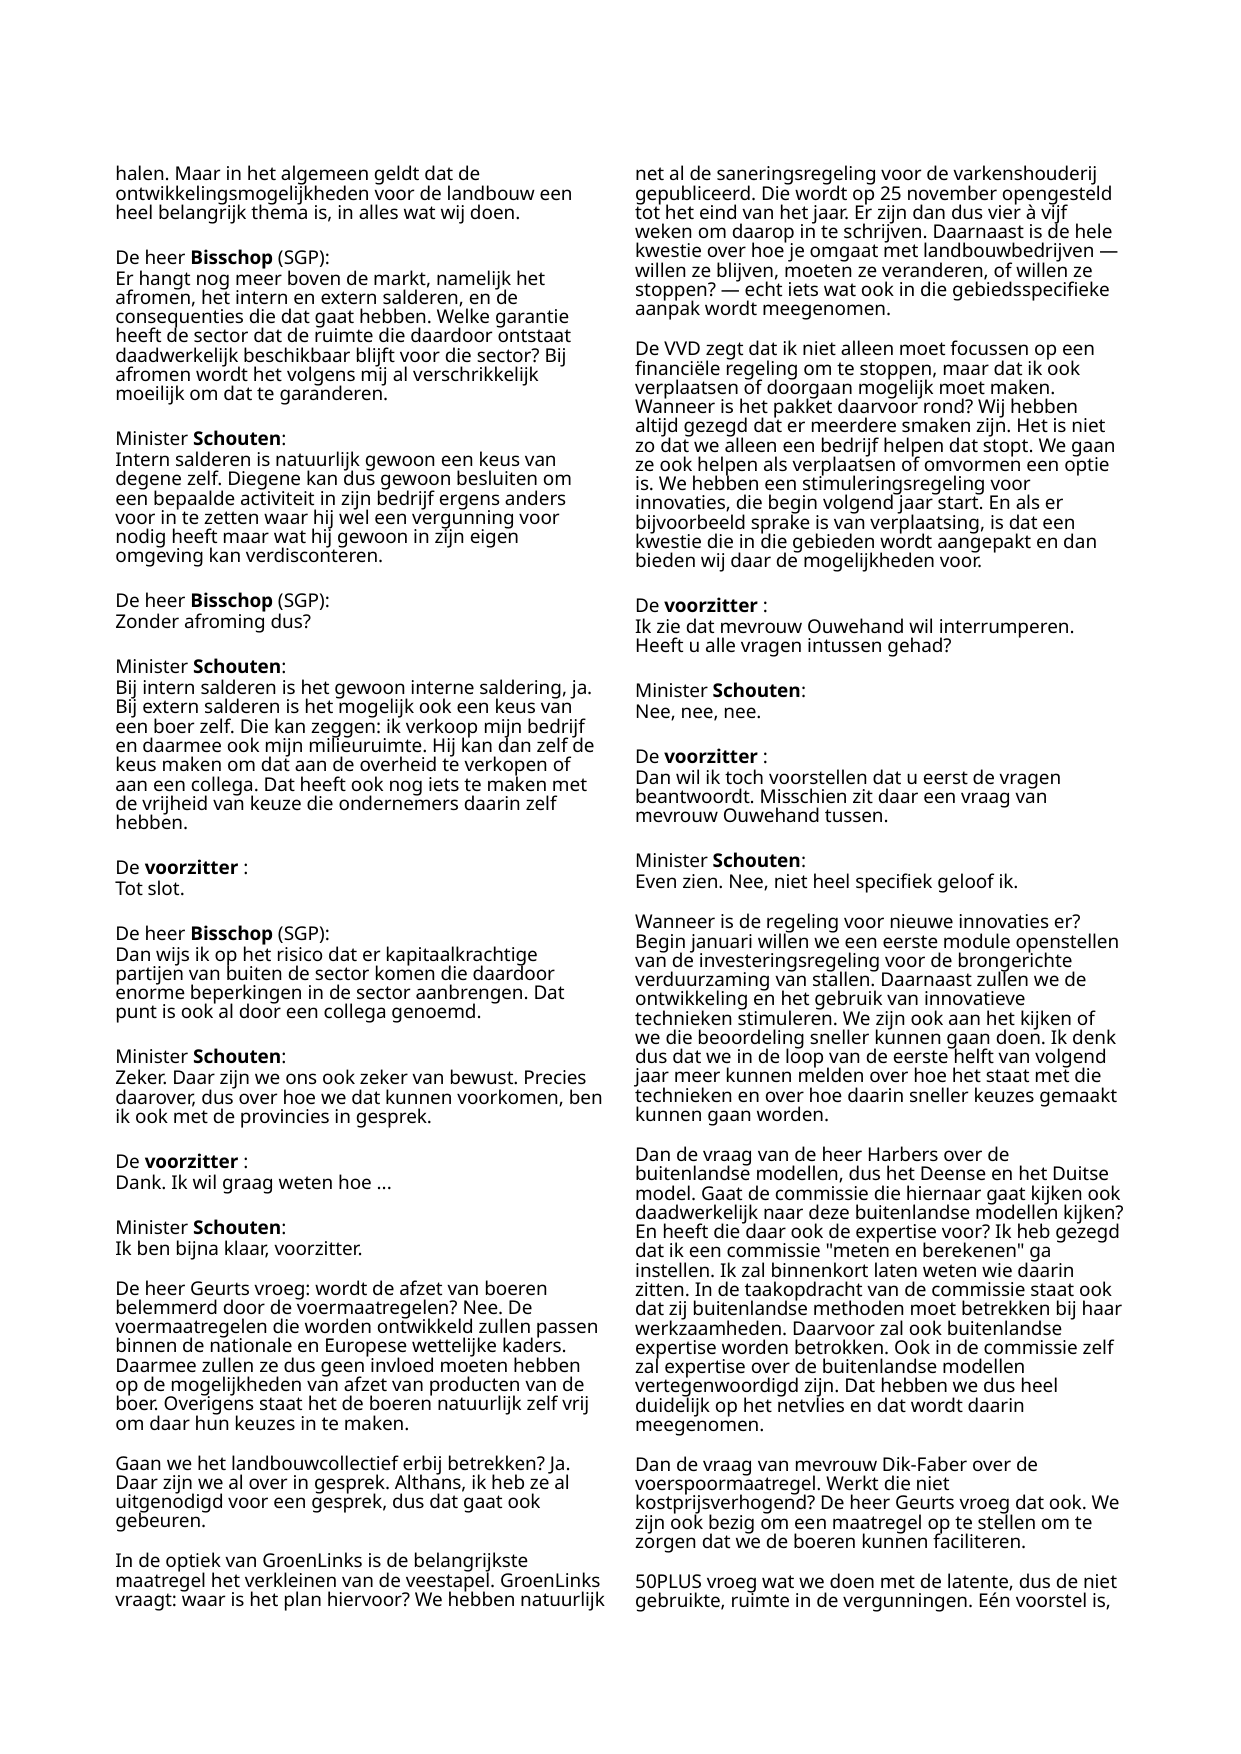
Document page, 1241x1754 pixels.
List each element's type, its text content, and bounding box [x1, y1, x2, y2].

text Dan de vraag van mevrouw Dik-Faber over de voerspoormaatregel. Werkt die niet kostprijsverhogend? De heer Geurts vroeg dat ook. We zijn ook bezig om een maatregel op te stellen om te zorgen dat we de boeren kunnen faciliteren. [635, 1456, 1125, 1552]
text Minister Schouten: [635, 848, 1125, 873]
text Er hangt nog meer boven de markt, namelijk het afromen, het intern en extern salderen, en de consequenties die dat gaat hebben. Welke garantie heeft de sector dat de ruimte die daardoor ontstaat daadwerkelijk beschikbaar blijft voor die sector? Bij afromen wordt het volgens mij al verschrikkelijk moeilijk om dat te garanderen. [115, 270, 605, 404]
text In de optiek van GroenLinks is de belangrijkste maatregel het verkleinen van de veestapel. GroenLinks vraagt: waar is het plan hiervoor? We hebben natuurlijk [115, 1552, 605, 1610]
text 50PLUS vroeg wat we doen met de latente, dus de niet gebruikte, ruimte in de vergunningen. Eén voorstel is, [635, 1573, 1125, 1611]
text De VVD zegt dat ik niet alleen moet focussen op een financiële regeling om te stoppen, maar dat ik ook verplaatsen of doorgaan mogelijk moet maken. Wanneer is het pakket daarvoor rond? Wij hebben altijd gezegd dat er meerdere smaken zijn. Het is niet zo dat we alleen een bedrijf helpen dat stopt. We gaan ze ook helpen als verplaatsen of omvormen een optie is. We hebben een stimuleringsregeling voor innovaties, die begin volgend jaar start. En als er bijvoorbeeld sprake is van verplaatsing, is dat een kwestie die in die gebieden wordt aangepakt en dan bieden wij daar de mogelijkheden voor. [635, 340, 1125, 571]
text Dan wijs ik op het risico dat er kapitaalkrachtige partijen van buiten de sector komen die daardoor enorme beperkingen in de sector aanbrengen. Dat punt is ook al door een collega genoemd. [115, 946, 605, 1023]
text Dan wil ik toch voorstellen dat u eerst de vragen beantwoordt. Misschien zit daar een vraag van mevrouw Ouwehand tussen. [635, 769, 1125, 827]
text Minister Schouten: [635, 677, 1125, 703]
text Minister Schouten: [115, 425, 605, 451]
text Minister Schouten: [115, 1214, 605, 1239]
text Gaan we het landbouwcollectief erbij betrekken? Ja. Daar zijn we al over in gesprek. Althans, ik heb ze al uitgenodigd voor een gesprek, dus dat gaat ook gebeuren. [115, 1454, 605, 1532]
text De heer Bisschop (SGP): [115, 588, 605, 613]
text De heer Bisschop (SGP): [115, 244, 605, 270]
text Minister Schouten: [115, 1044, 605, 1069]
text De voorzitter : [635, 592, 1125, 618]
text De voorzitter : [115, 1148, 605, 1174]
text Dan de vraag van de heer Harbers over de buitenlandse modellen, dus het Deense en het Duitse model. Gaat de commissie die hiernaar gaat kijken ook daadwerkelijk naar deze buitenlandse modellen kijken? En heeft die daar ook de expertise voor? Ik heb gezegd dat ik een commissie "meten en berekenen" ga instellen. Ik zal binnenkort laten weten wie daarin zitten. In de taakopdracht van de commissie staat ook dat zij buitenlandse methoden moet betrekken bij haar werkzaamheden. Daarvoor zal ook buitenlandse expertise worden betrokken. Ook in de commissie zelf zal expertise over de buitenlandse modellen vertegenwoordigd zijn. Dat hebben we dus heel duidelijk op het netvlies en dat wordt daarin meegenomen. [635, 1146, 1125, 1435]
text Zeker. Daar zijn we ons ook zeker van bewust. Precies daarover, dus over hoe we dat kunnen voorkomen, ben ik ook met de provincies in gesprek. [115, 1069, 605, 1127]
text De heer Geurts vroeg: wordt de afzet van boeren belemmerd door de voermaatregelen? Nee. De voermaatregelen die worden ontwikkeld zullen passen binnen de nationale en Europese wettelijke kaders. Daarmee zullen ze dus geen invloed moeten hebben op de mogelijkheden van afzet van producten van de boer. Overigens staat het de boeren natuurlijk zelf vrij om daar hun keuzes in te maken. [115, 1279, 605, 1434]
text Tot slot. [115, 880, 605, 899]
text net al de saneringsregeling voor de varkenshouderij gepubliceerd. Die wordt op 25 november opengesteld tot het eind van het jaar. Er zijn dan dus vier à vijf weken om daarop in te schrijven. Daarnaast is de hele kwestie over hoe je omgaat met landbouwbedrijven — willen ze blijven, moeten ze veranderen, of willen ze stoppen? — echt iets wat ook in die gebiedsspecifieke aanpak wordt meegenomen. [635, 165, 1125, 319]
text Intern salderen is natuurlijk gewoon een keus van degene zelf. Diegene kan dus gewoon besluiten om een bepaalde activiteit in zijn bedrijf ergens anders voor in te zetten waar hij wel een vergunning voor nodig heeft maar wat hij gewoon in zijn eigen omgeving kan verdisconteren. [115, 451, 605, 567]
text De voorzitter : [635, 743, 1125, 769]
text halen. Maar in het algemeen geldt dat de ontwikkelingsmogelijkheden voor de landbouw een heel belangrijk thema is, in alles wat wij doen. [115, 165, 605, 223]
text Ik zie dat mevrouw Ouwehand wil interrumperen. Heeft u alle vragen intussen gehad? [635, 618, 1125, 657]
text Zonder afroming dus? [115, 613, 605, 633]
text Minister Schouten: [115, 653, 605, 679]
text Dank. Ik wil graag weten hoe ... [115, 1174, 605, 1193]
text De voorzitter : [115, 854, 605, 880]
text Bij intern salderen is het gewoon interne saldering, ja. Bij extern salderen is het mogelijk ook een keus van een boer zelf. Die kan zeggen: ik verkoop mijn bedrijf en daarmee ook mijn milieuruimte. Hij kan dan zelf de keus maken om dat aan de overheid te verkopen of aan een collega. Dat heeft ook nog iets te maken met de vrijheid van keuze die ondernemers daarin zelf hebben. [115, 679, 605, 833]
text Wanneer is de regeling voor nieuwe innovaties er? Begin januari willen we een eerste module openstellen van de investeringsregeling voor de brongerichte verduurzaming van stallen. Daarnaast zullen we de ontwikkeling en het gebruik van innovatieve technieken stimuleren. We zijn ook aan het kijken of we die beoordeling sneller kunnen gaan doen. Ik denk dus dat we in de loop van de eerste helft van volgend jaar meer kunnen melden over hoe het staat met die technieken en over hoe daarin sneller keuzes gemaakt kunnen gaan worden. [635, 913, 1125, 1125]
text Even zien. Nee, niet heel specifiek geloof ik. [635, 873, 1125, 893]
text Nee, nee, nee. [635, 703, 1125, 722]
text Ik ben bijna klaar, voorzitter. [115, 1239, 605, 1259]
text De heer Bisschop (SGP): [115, 920, 605, 946]
